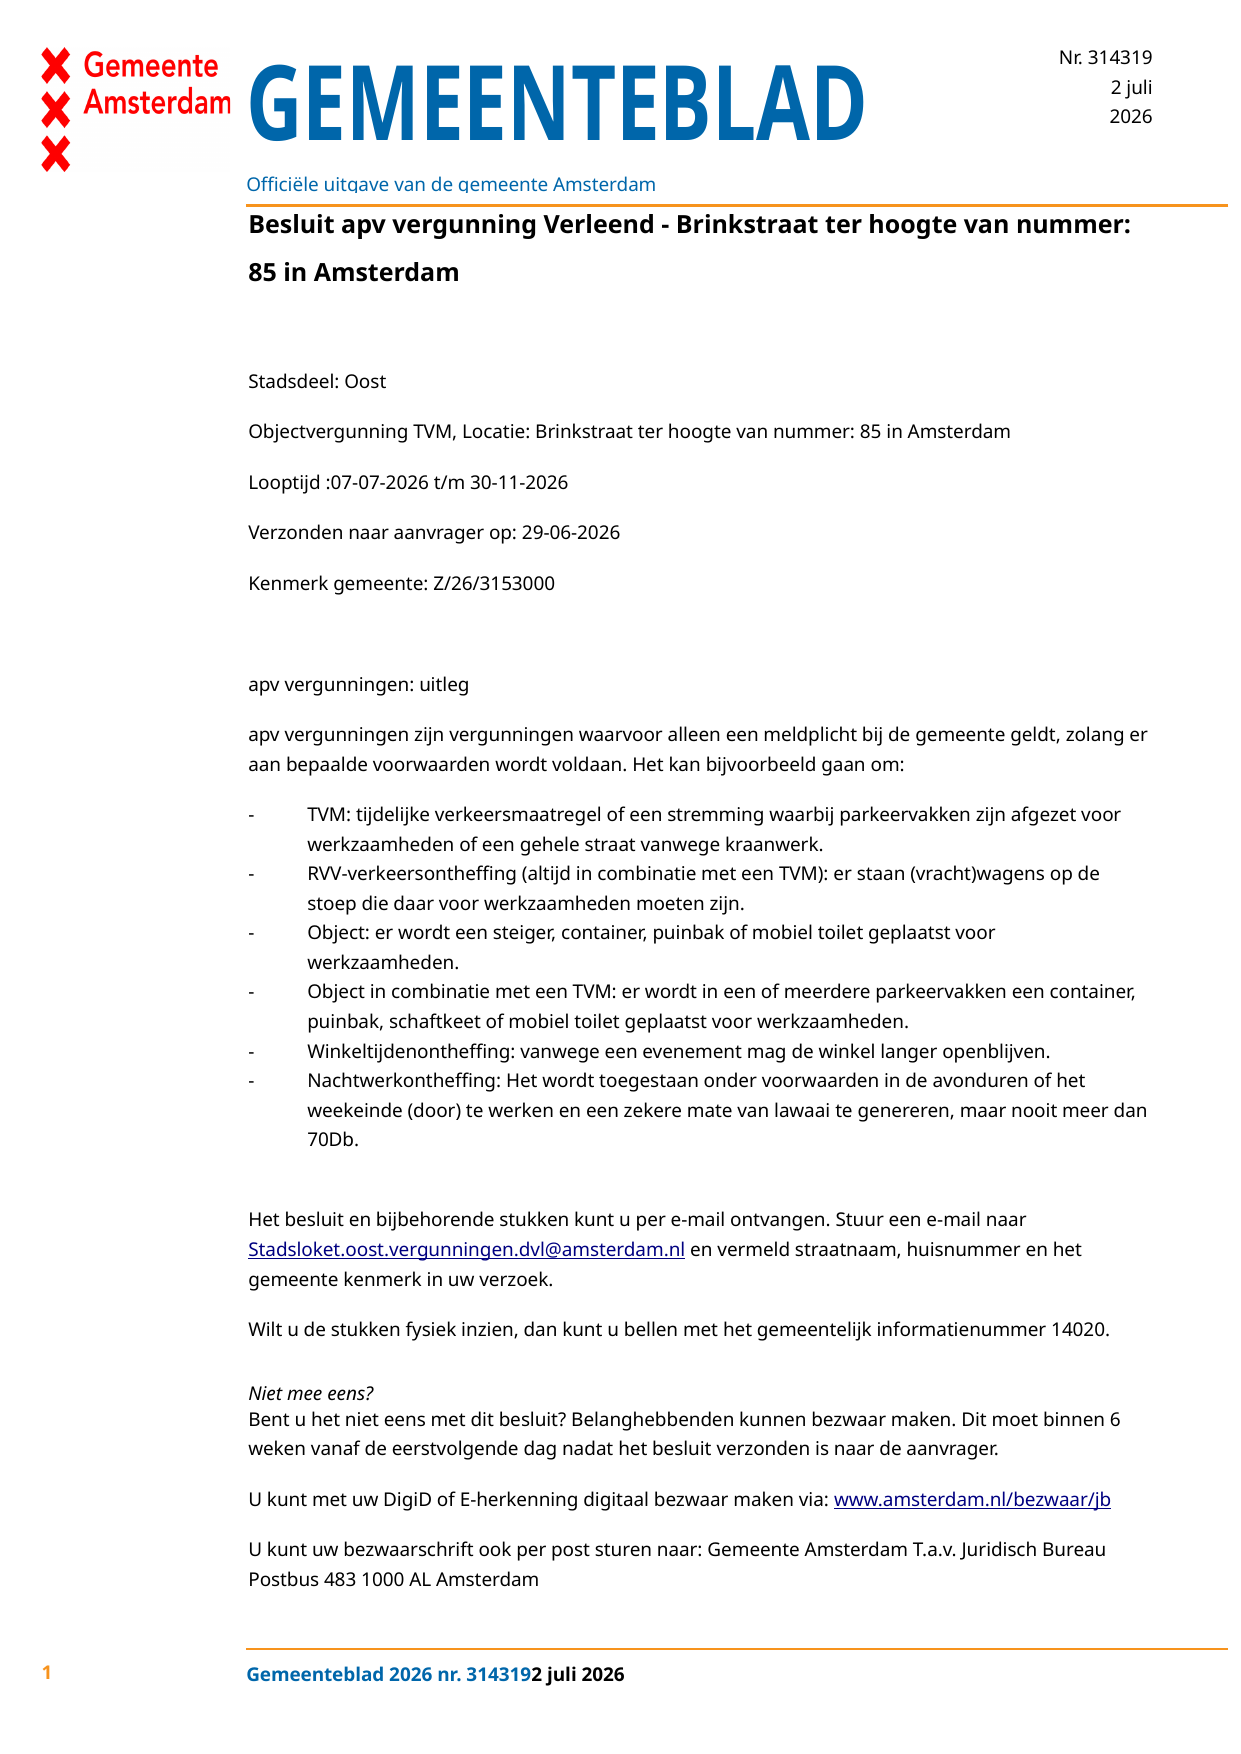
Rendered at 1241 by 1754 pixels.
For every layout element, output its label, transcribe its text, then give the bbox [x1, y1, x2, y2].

text apv vergunningen: uitleg [248, 671, 1152, 697]
list RVV-verkeersontheffing (altijd in combinatie met een TVM): er staan (vracht)wagens op de stoep die daar voor werkzaamheden moeten zijn. [248, 860, 1152, 916]
text apv vergunningen zijn vergunningen waarvoor alleen een meldplicht bij de gemeente geldt, zolang er aan bepaalde voorwaarden wordt voldaan. Het kan bijvoorbeeld gaan om: [248, 721, 1152, 777]
list Nachtwerkontheffing: Het wordt toegestaan onder voorwaarden in de avonduren of het weekeinde (door) te werken en een zekere mate van lawaai te genereren, maar nooit meer dan 70Db. [248, 1067, 1152, 1152]
list Winkeltijdenontheffing: vanwege een evenement mag de winkel langer openblijven. [248, 1038, 1152, 1064]
list Object: er wordt een steiger, container, puinbak of mobiel toilet geplaatst voor werkzaamheden. [248, 919, 1152, 975]
list TVM: tijdelijke verkeersmaatregel of een stremming waarbij parkeervakken zijn afgezet voor werkzaamheden of een gehele straat vanwege kraanwerk. [248, 801, 1152, 857]
text U kunt uw bezwaarschrift ook per post sturen naar: Gemeente Amsterdam T.a.v. Juridisch Bureau Postbus 483 1000 AL Amsterdam [248, 1536, 1152, 1592]
text Objectvergunning TVM, Locatie: Brinkstraat ter hoogte van nummer: 85 in Amsterdam [248, 419, 1152, 444]
text Het besluit en bijbehorende stukken kunt u per e-mail ontvangen. Stuur een e-mail naar Stadsloket.oost.vergunningen.dvl@amsterdam.nl en vermeld straatnaam, huisnummer en het gemeente kenmerk in uw verzoek. [248, 1207, 1152, 1292]
list Object in combinatie met een TVM: er wordt in een of meerdere parkeervakken een container, puinbak, schaftkeet of mobiel toilet geplaatst voor werkzaamheden. [248, 979, 1152, 1034]
text Stadsdeel: Oost [248, 368, 1152, 394]
text Besluit apv vergunning Verleend - Brinkstraat ter hoogte van nummer: 85 in Amsterdam [248, 207, 1152, 288]
text Verzonden naar aanvrager op: 29-06-2026 [248, 519, 1152, 545]
text Bent u het niet eens met dit besluit? Belanghebbenden kunnen bezwaar maken. Dit moet binnen 6 weken vanaf de eerstvolgende dag nadat het besluit verzonden is naar de aanvrager. [248, 1406, 1152, 1461]
text Niet mee eens? [248, 1380, 1152, 1406]
text Looptijd :07-07-2026 t/m 30-11-2026 [248, 469, 1152, 495]
text U kunt met uw DigiD of E-herkenning digitaal bezwaar maken via: www.amsterdam.nl/bezwaar/jb [248, 1486, 1152, 1512]
text Wilt u de stukken fysiek inzien, dan kunt u bellen met het gemeentelijk informatienummer 14020. [248, 1316, 1152, 1342]
text Kenmerk gemeente: Z/26/3153000 [248, 570, 1152, 596]
picture [41, 47, 231, 172]
